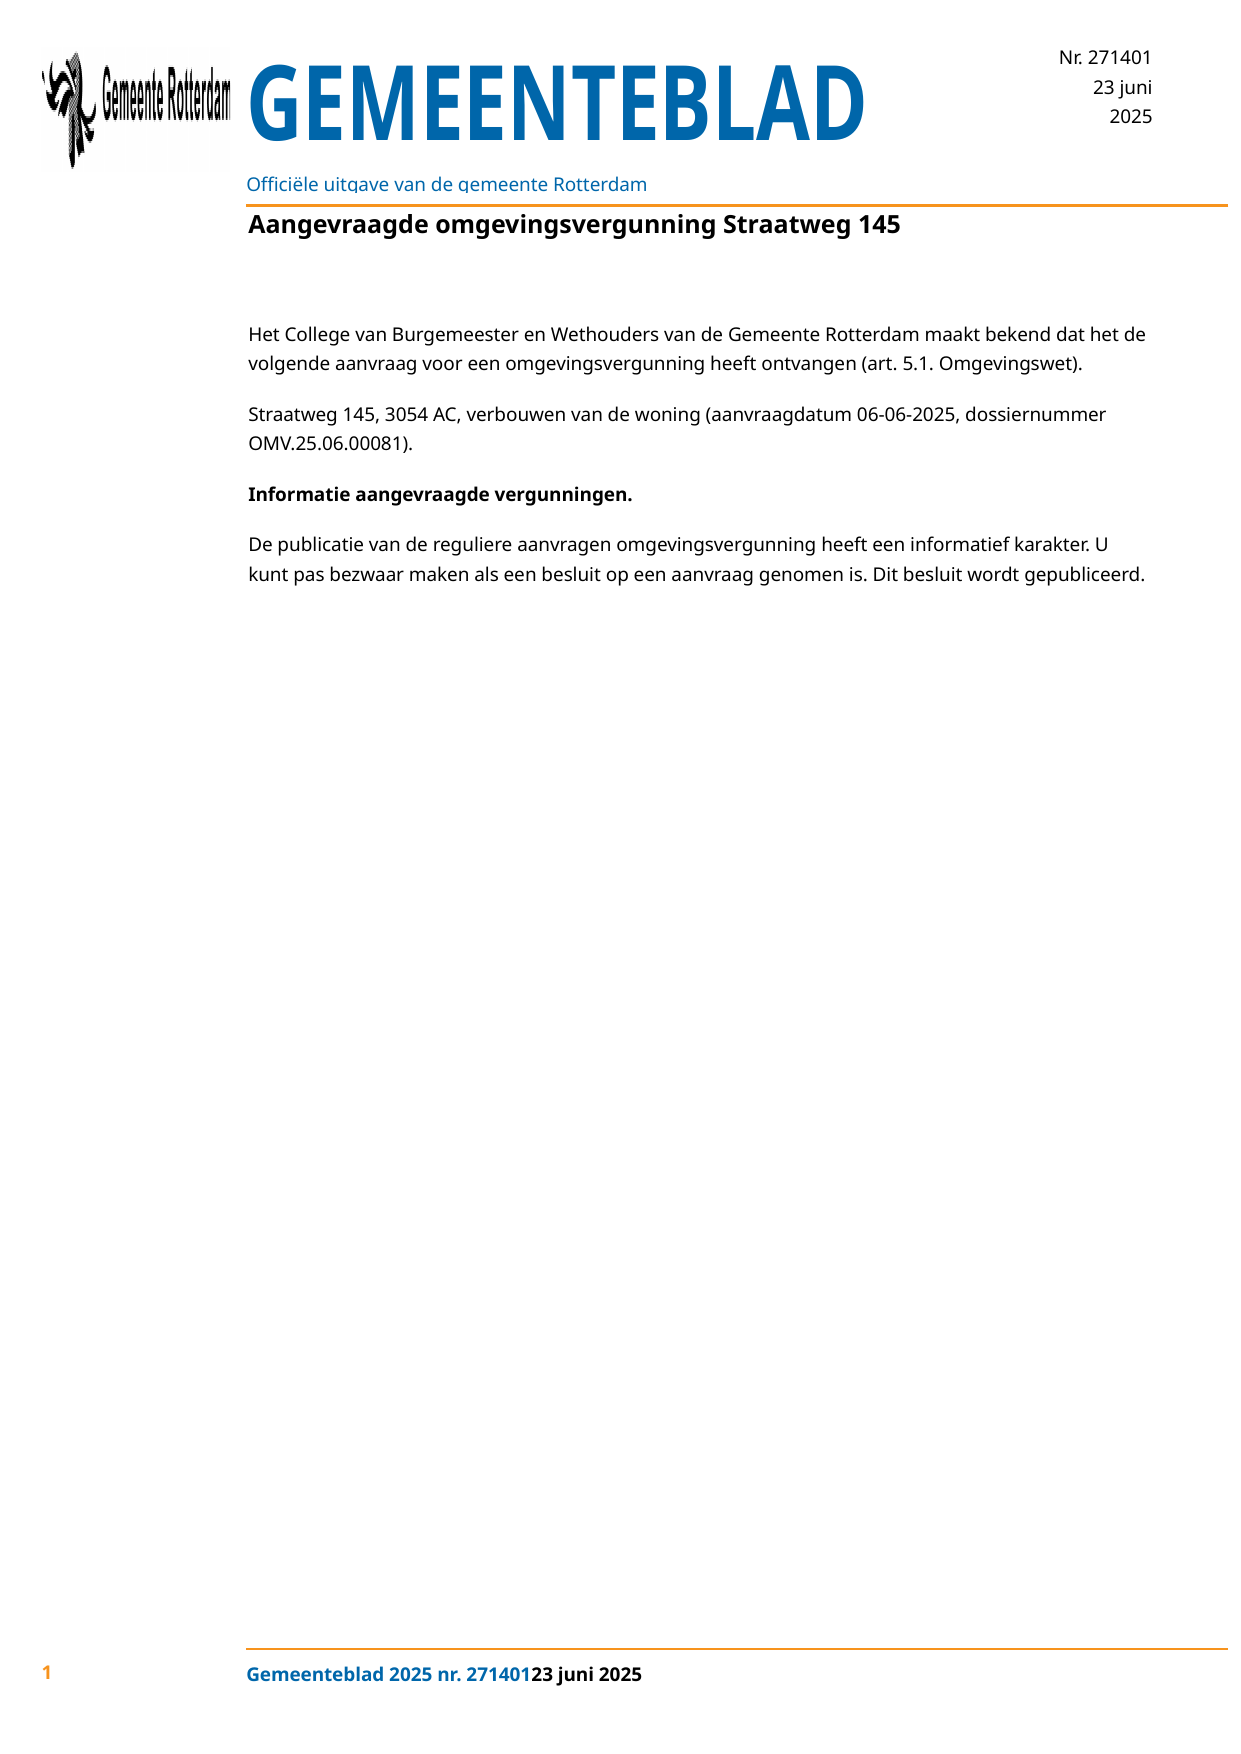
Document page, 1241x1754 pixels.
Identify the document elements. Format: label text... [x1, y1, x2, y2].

picture [41, 47, 231, 172]
text Het College van Burgemeester en Wethouders van de Gemeente Rotterdam maakt bekend dat het de volgende aanvraag voor een omgevingsvergunning heeft ontvangen (art. 5.1. Omgevingswet). [248, 321, 1152, 376]
text De publicatie van de reguliere aanvragen omgevingsvergunning heeft een informatief karakter. U kunt pas bezwaar maken als een besluit op een aanvraag genomen is. Dit besluit wordt gepubliceerd. [248, 531, 1152, 586]
text Aangevraagde omgevingsvergunning Straatweg 145 [248, 207, 1152, 241]
text Informatie aangevraagde vergunningen. [248, 481, 1152, 506]
text Straatweg 145, 3054 AC, verbouwen van de woning (aanvraagdatum 06-06-2025, dossiernummer OMV.25.06.00081). [248, 401, 1152, 456]
